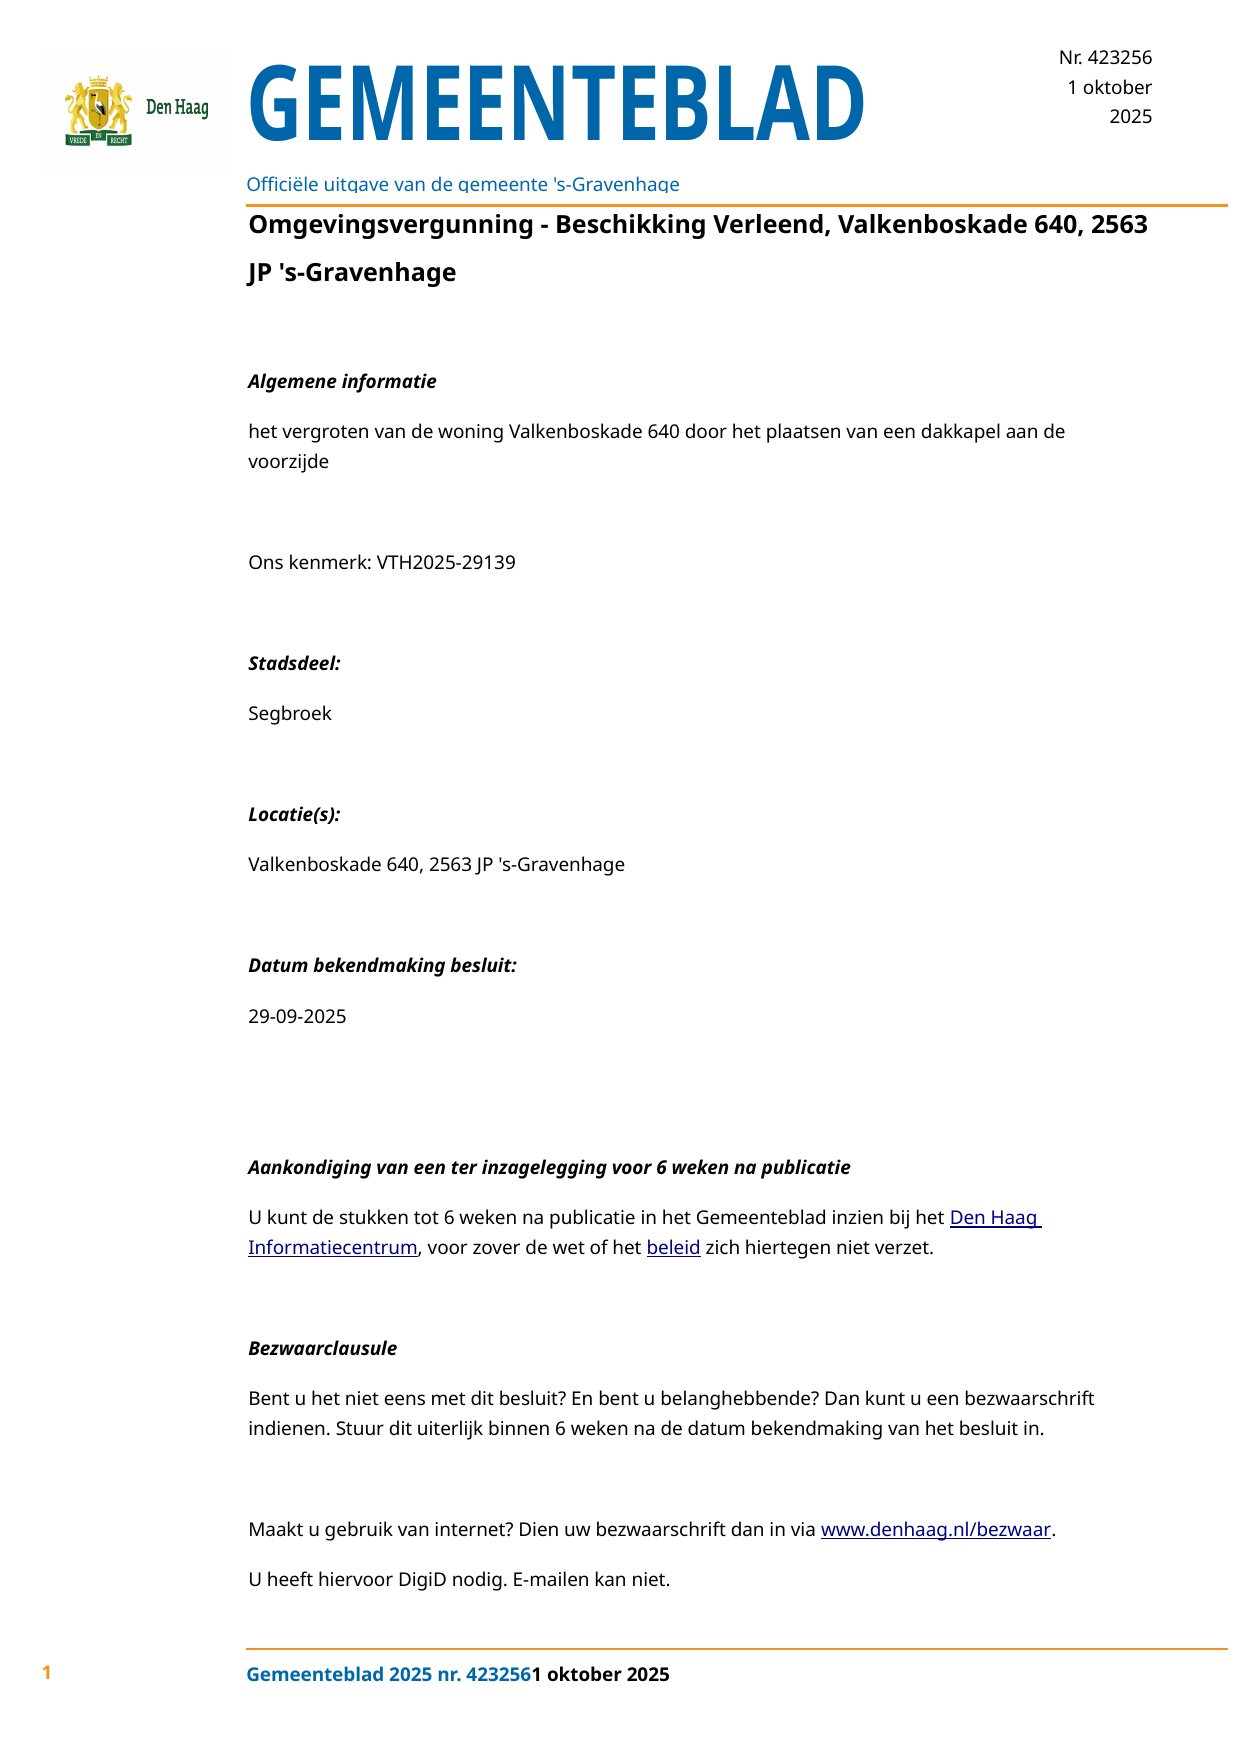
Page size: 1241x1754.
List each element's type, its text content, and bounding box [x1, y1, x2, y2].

text Bent u het niet eens met dit besluit? En bent u belanghebbende? Dan kunt u een bezwaarschrift indienen. Stuur dit uiterlijk binnen 6 weken na de datum bekendmaking van het besluit in. [248, 1385, 1152, 1441]
text 29-09-2025 [248, 1003, 1152, 1029]
text Valkenboskade 640, 2563 JP 's-Gravenhage [248, 852, 1152, 877]
text Algemene informatie [248, 368, 1152, 394]
text Locatie(s): [248, 801, 1152, 827]
text U kunt de stukken tot 6 weken na publicatie in het Gemeenteblad inzien bij het Den Haag Informatiecentrum, voor zover de wet of het beleid zich hiertegen niet verzet. [248, 1204, 1152, 1260]
text het vergroten van de woning Valkenboskade 640 door het plaatsen van een dakkapel aan de voorzijde [248, 419, 1152, 474]
text Aankondiging van een ter inzagelegging voor 6 weken na publicatie [248, 1154, 1152, 1180]
text Ons kenmerk: VTH2025-29139 [248, 549, 1152, 575]
text Bezwaarclausule [248, 1335, 1152, 1361]
text U heeft hiervoor DigiD nodig. E-mailen kan niet. [248, 1566, 1152, 1592]
text Datum bekendmaking besluit: [248, 952, 1152, 978]
picture [41, 47, 231, 172]
text Stadsdeel: [248, 650, 1152, 676]
text Segbroek [248, 700, 1152, 726]
text Omgevingsvergunning - Beschikking Verleend, Valkenboskade 640, 2563 JP 's-Gravenhage [248, 207, 1152, 288]
text Maakt u gebruik van internet? Dien uw bezwaarschrift dan in via www.denhaag.nl/bezwaar. [248, 1516, 1152, 1542]
